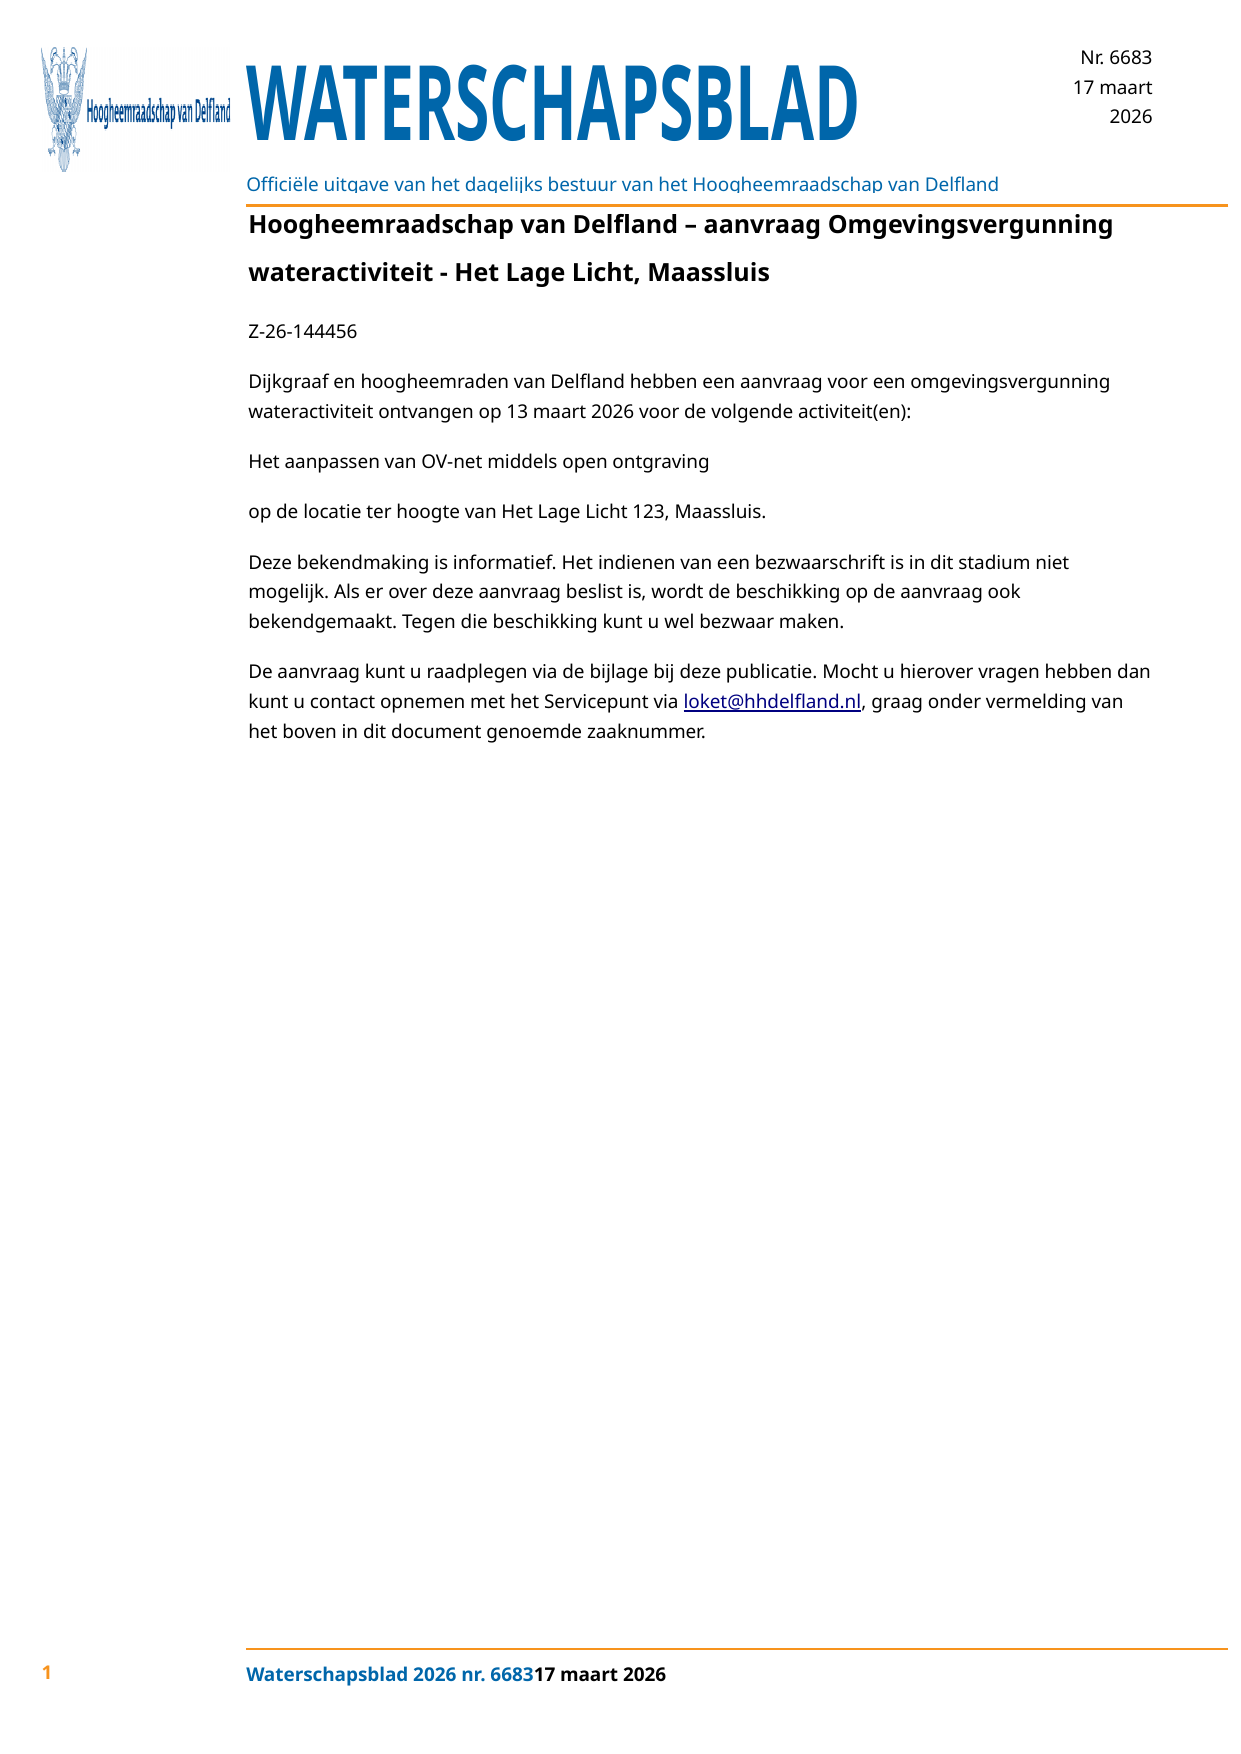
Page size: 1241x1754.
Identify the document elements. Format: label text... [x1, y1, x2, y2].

text op de locatie ter hoogte van Het Lage Licht 123, Maassluis. [248, 499, 1152, 524]
text Dijkgraaf en hoogheemraden van Delfland hebben een aanvraag voor een omgevingsvergunning wateractiviteit ontvangen op 13 maart 2026 voor de volgende activiteit(en): [248, 368, 1152, 424]
text Deze bekendmaking is informatief. Het indienen van een bezwaarschrift is in dit stadium niet mogelijk. Als er over deze aanvraag beslist is, wordt de beschikking op de aanvraag ook bekendgemaakt. Tegen die beschikking kunt u wel bezwaar maken. [248, 549, 1152, 634]
picture [41, 47, 231, 172]
text De aanvraag kunt u raadplegen via de bijlage bij deze publicatie. Mocht u hierover vragen hebben dan kunt u contact opnemen met het Servicepunt via loket@hhdelfland.nl, graag onder vermelding van het boven in dit document genoemde zaaknummer. [248, 659, 1152, 744]
text Het aanpassen van OV-net middels open ontgraving [248, 448, 1152, 474]
text Hoogheemraadschap van Delfland – aanvraag Omgevingsvergunning wateractiviteit - Het Lage Licht, Maassluis [248, 207, 1152, 288]
text Z-26-144456 [248, 318, 1152, 344]
